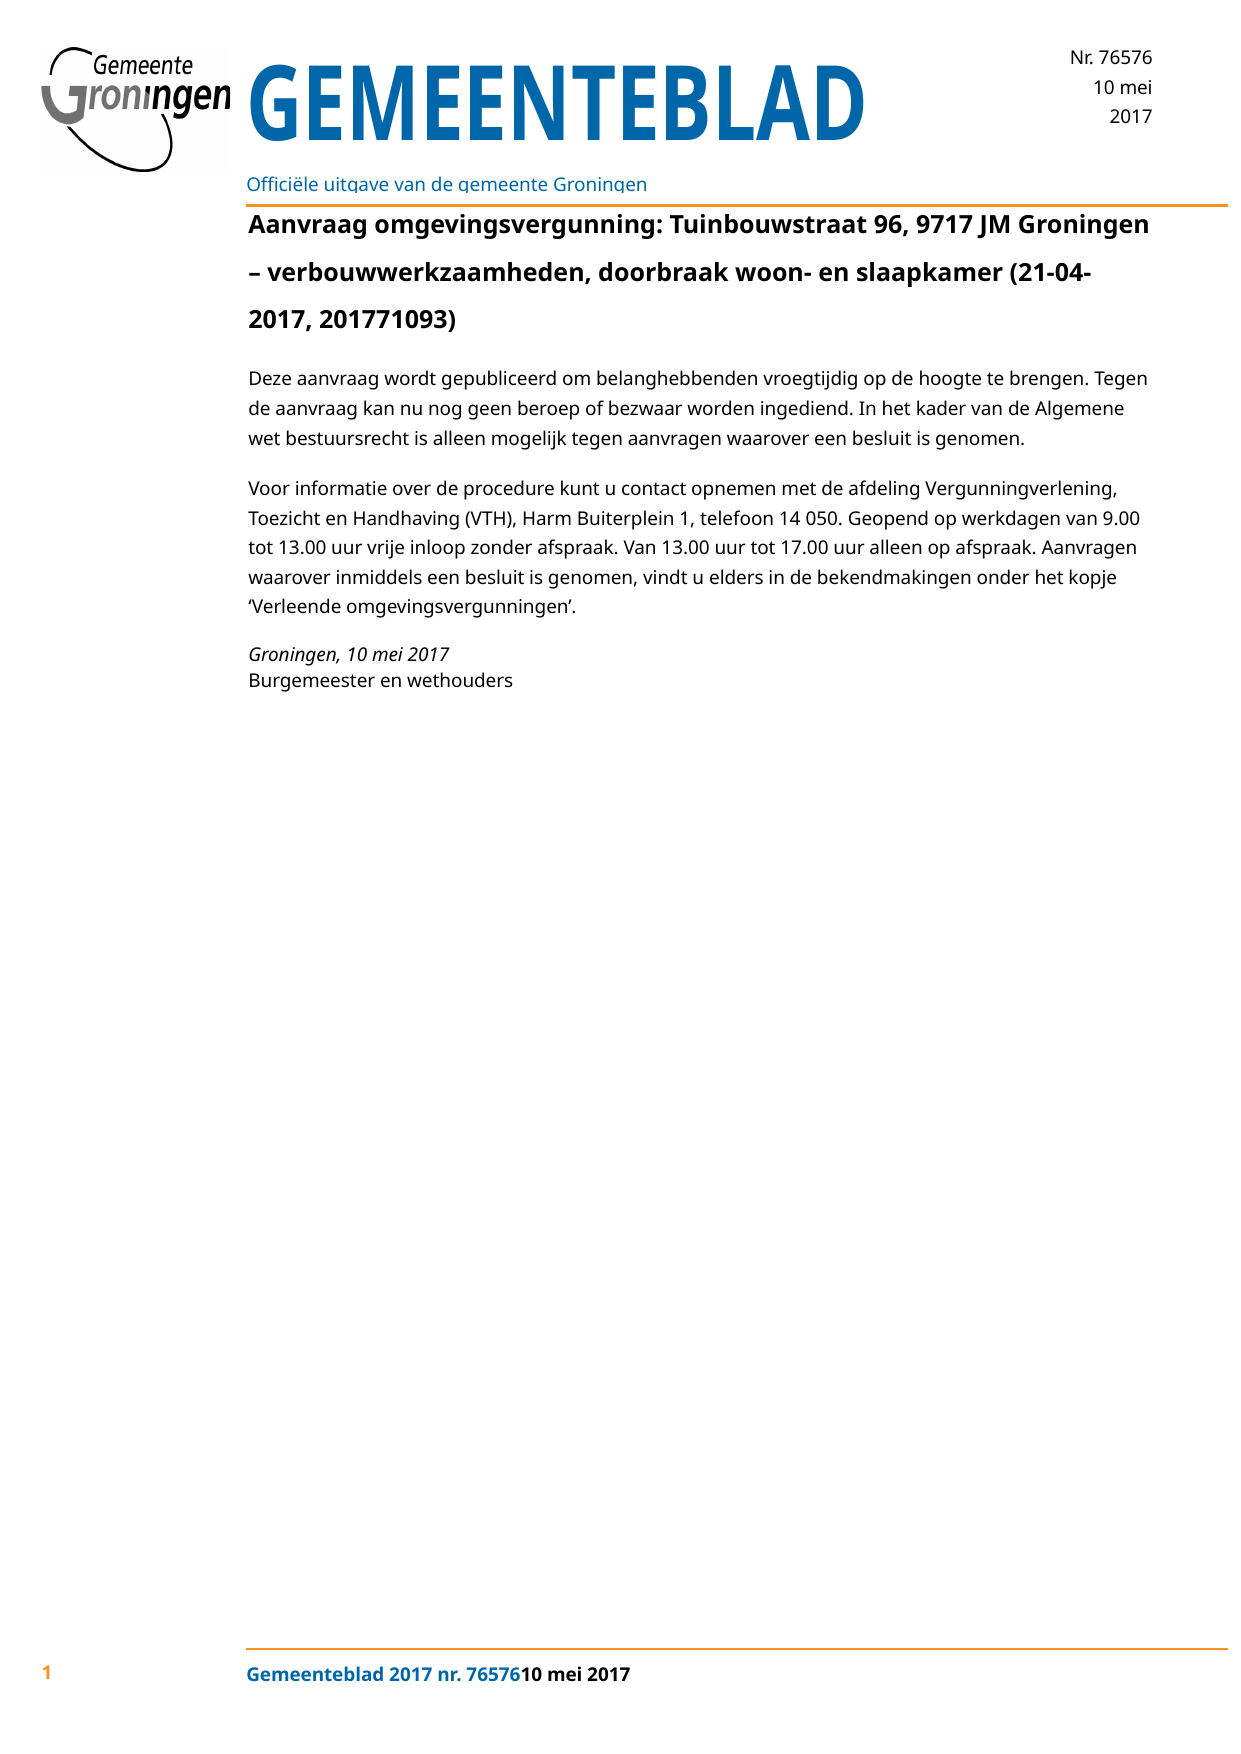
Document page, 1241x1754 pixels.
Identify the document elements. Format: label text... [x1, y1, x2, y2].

text Aanvraag omgevingsvergunning: Tuinbouwstraat 96, 9717 JM Groningen – verbouwwerkzaamheden, doorbraak woon- en slaapkamer (21-04-2017, 201771093) [248, 207, 1152, 336]
text Deze aanvraag wordt gepubliceerd om belanghebbenden vroegtijdig op de hoogte te brengen. Tegen de aanvraag kan nu nog geen beroep of bezwaar worden ingediend. In het kader van de Algemene wet bestuursrecht is alleen mogelijk tegen aanvragen waarover een besluit is genomen. [248, 366, 1152, 450]
picture [41, 47, 231, 172]
text Groningen, 10 mei 2017 [248, 641, 1152, 667]
text Voor informatie over de procedure kunt u contact opnemen met de afdeling Vergunningverlening, Toezicht en Handhaving (VTH), Harm Buiterplein 1, telefoon 14 050. Geopend op werkdagen van 9.00 tot 13.00 uur vrije inloop zonder afspraak. Van 13.00 uur tot 17.00 uur alleen op afspraak. Aanvragen waarover inmiddels een besluit is genomen, vindt u elders in de bekendmakingen onder het kopje ‘Verleende omgevingsvergunningen’. [248, 475, 1152, 619]
text Burgemeester en wethouders [248, 667, 1152, 693]
